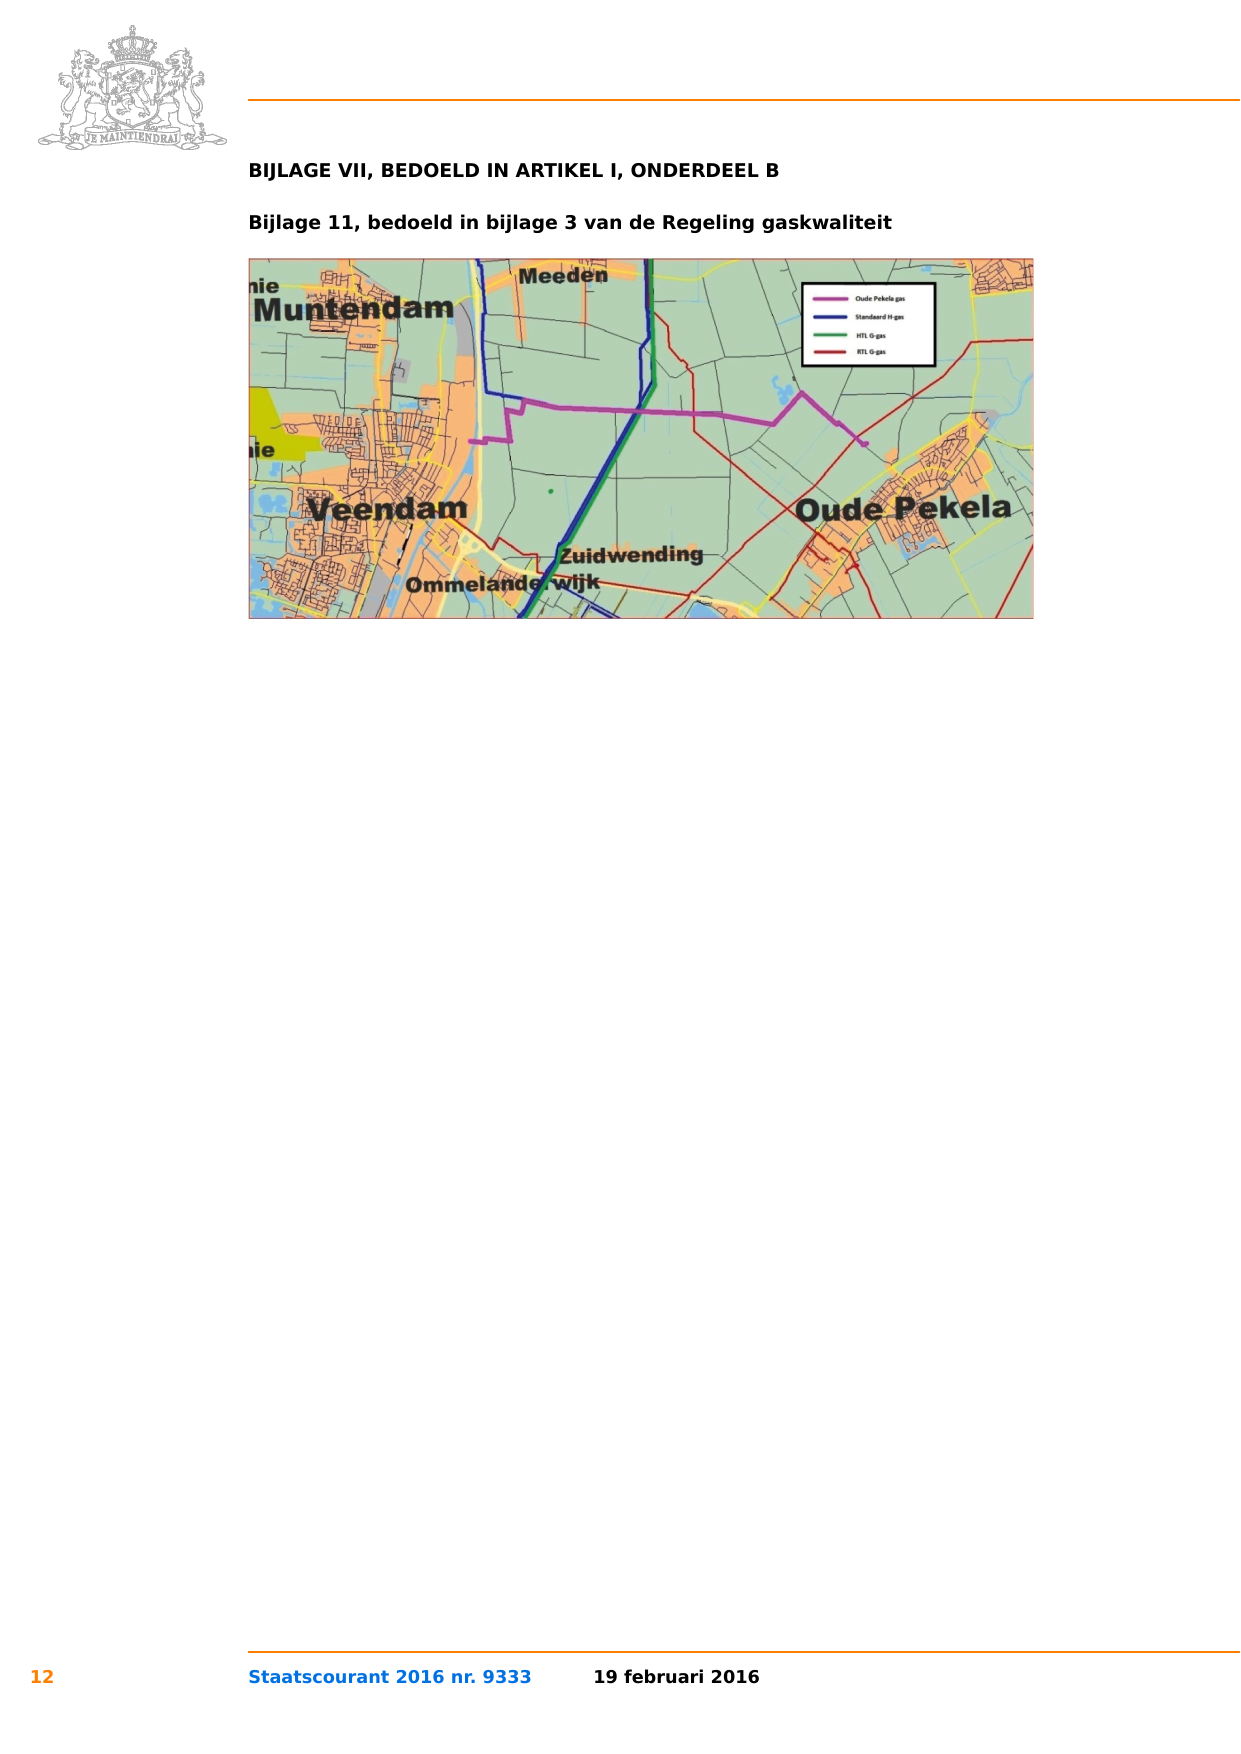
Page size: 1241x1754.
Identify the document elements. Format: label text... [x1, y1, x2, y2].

subtitle Bijlage 11, bedoeld in bijlage 3 van de Regeling gaskwaliteit [248, 212, 1163, 234]
picture [248, 258, 1034, 619]
subtitle BIJLAGE VII, BEDOELD IN ARTIKEL I, ONDERDEEL B [248, 160, 1163, 182]
picture [38, 25, 227, 150]
